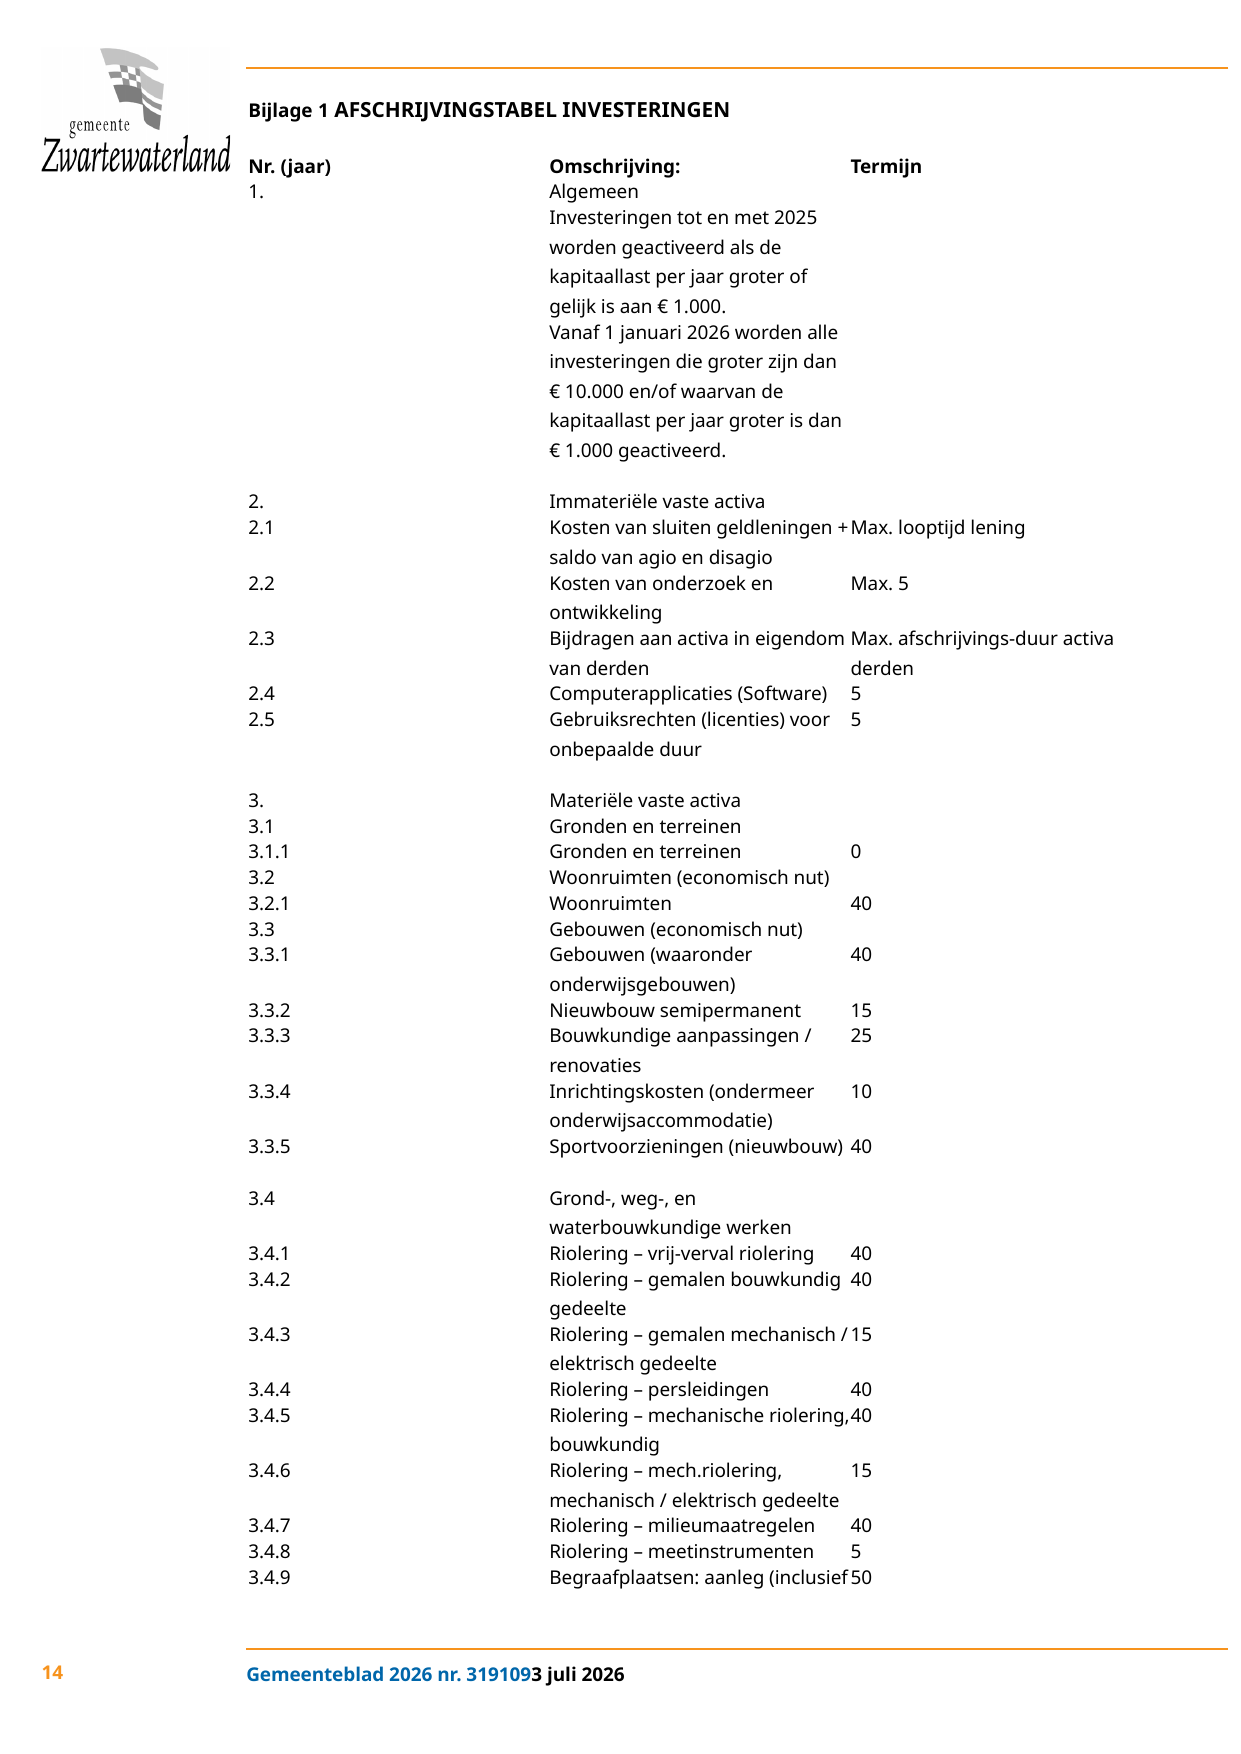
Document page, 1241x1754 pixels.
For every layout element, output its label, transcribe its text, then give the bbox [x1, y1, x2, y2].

table_cell 3.4.6 [248, 1458, 549, 1513]
table_cell 40 [850, 890, 1152, 916]
table_cell Riolering – milieumaatregelen [549, 1513, 850, 1538]
table_cell [248, 319, 549, 463]
table_cell 1. [248, 179, 549, 204]
table_cell Algemeen [549, 179, 850, 204]
table_cell [850, 179, 1152, 204]
table_cell [850, 864, 1152, 890]
table_cell 5 [850, 1539, 1152, 1564]
table_cell Bouwkundige aanpassingen / renovaties [549, 1023, 850, 1078]
table_cell Materiële vaste activa [549, 787, 850, 813]
table_cell 3.3 [248, 916, 549, 942]
table_cell Gronden en terreinen [549, 839, 850, 864]
table_cell Grond-, weg-, en waterbouwkundige werken [549, 1185, 850, 1240]
table_header Nr. (jaar) [248, 153, 549, 179]
table_cell Gronden en terreinen [549, 813, 850, 839]
table_cell 5 [850, 680, 1152, 706]
table_cell Max. 5 [850, 570, 1152, 625]
table_cell 40 [850, 1133, 1152, 1159]
table_cell 3.3.1 [248, 942, 549, 997]
table_cell 3.4.3 [248, 1321, 549, 1376]
table_cell 3.3.2 [248, 997, 549, 1023]
table_cell 3. [248, 787, 549, 813]
table_cell 3.4.7 [248, 1513, 549, 1538]
table_cell [850, 489, 1152, 514]
table_cell 3.4.8 [248, 1539, 549, 1564]
table_cell Inrichtingskosten (ondermeer onderwijsaccommodatie) [549, 1078, 850, 1133]
table_cell 10 [850, 1078, 1152, 1133]
table_cell Woonruimten (economisch nut) [549, 864, 850, 890]
table_cell 40 [850, 942, 1152, 997]
table_cell Kosten van onderzoek en ontwikkeling [549, 570, 850, 625]
table_cell [248, 761, 549, 787]
table_cell 15 [850, 997, 1152, 1023]
table_cell Riolering – vrij-verval riolering [549, 1240, 850, 1266]
table_cell Riolering – mech.riolering, mechanisch / elektrisch gedeelte [549, 1458, 850, 1513]
table_cell Riolering – mechanische riolering, bouwkundig [549, 1402, 850, 1457]
table_header Omschrijving: [549, 153, 850, 179]
table_cell Vanaf 1 januari 2026 worden alle investeringen die groter zijn dan € 10.000 en/of waarvan de kapitaallast per jaar groter is dan € 1.000 geactiveerd. [549, 319, 850, 463]
table_cell [850, 205, 1152, 319]
table_cell 3.1 [248, 813, 549, 839]
table_cell 0 [850, 839, 1152, 864]
table_cell [850, 787, 1152, 813]
picture [41, 47, 231, 172]
table_cell [248, 463, 549, 489]
table_cell 2. [248, 489, 549, 514]
table_cell [248, 205, 549, 319]
text Bijlage 1 AFSCHRIJVINGSTABEL INVESTERINGEN [248, 95, 1152, 123]
table_cell 3.4.5 [248, 1402, 549, 1457]
table_cell Gebouwen (economisch nut) [549, 916, 850, 942]
table_cell [850, 813, 1152, 839]
table_cell 3.3.4 [248, 1078, 549, 1133]
table_cell 2.1 [248, 515, 549, 570]
table_cell 3.4.4 [248, 1376, 549, 1402]
table_cell 50 [850, 1564, 1152, 1590]
table_cell 40 [850, 1513, 1152, 1538]
table_cell 2.3 [248, 625, 549, 680]
table_cell [549, 463, 850, 489]
table_cell [549, 761, 850, 787]
table_cell 3.4.9 [248, 1564, 549, 1590]
table_cell 2.5 [248, 706, 549, 761]
table_cell Gebouwen (waaronder onderwijsgebouwen) [549, 942, 850, 997]
table_cell Kosten van sluiten geldleningen + saldo van agio en disagio [549, 515, 850, 570]
table_cell Gebruiksrechten (licenties) voor onbepaalde duur [549, 706, 850, 761]
table_cell 2.4 [248, 680, 549, 706]
table_cell [248, 1159, 549, 1185]
table_cell Woonruimten [549, 890, 850, 916]
table_cell 3.3.5 [248, 1133, 549, 1159]
table_cell Investeringen tot en met 2025 worden geactiveerd als de kapitaallast per jaar groter of gelijk is aan € 1.000. [549, 205, 850, 319]
table_cell 40 [850, 1266, 1152, 1321]
table_cell 15 [850, 1321, 1152, 1376]
table_cell 15 [850, 1458, 1152, 1513]
table_cell Nieuwbouw semipermanent [549, 997, 850, 1023]
table_cell Max. looptijd lening [850, 515, 1152, 570]
table_cell Begraafplaatsen: aanleg (inclusief [549, 1564, 850, 1590]
table_cell 40 [850, 1240, 1152, 1266]
table_cell Riolering – gemalen bouwkundig gedeelte [549, 1266, 850, 1321]
table_cell 3.1.1 [248, 839, 549, 864]
table_cell 3.2.1 [248, 890, 549, 916]
table_cell Computerapplicaties (Software) [549, 680, 850, 706]
table_cell Riolering – persleidingen [549, 1376, 850, 1402]
table_header Termijn [850, 153, 1152, 179]
table_cell [850, 319, 1152, 463]
table_cell [850, 761, 1152, 787]
table_cell 3.3.3 [248, 1023, 549, 1078]
table_cell 3.2 [248, 864, 549, 890]
table_cell Sportvoorzieningen (nieuwbouw) [549, 1133, 850, 1159]
table_cell Immateriële vaste activa [549, 489, 850, 514]
table_cell Max. afschrijvings-duur activa derden [850, 625, 1152, 680]
table_cell [549, 1159, 850, 1185]
table_cell [850, 1159, 1152, 1185]
table_cell Riolering – meetinstrumenten [549, 1539, 850, 1564]
table_cell 40 [850, 1376, 1152, 1402]
table_cell 5 [850, 706, 1152, 761]
table_cell 3.4.2 [248, 1266, 549, 1321]
table_cell Bijdragen aan activa in eigendom van derden [549, 625, 850, 680]
table_cell [850, 1185, 1152, 1240]
table_cell 2.2 [248, 570, 549, 625]
table_cell 25 [850, 1023, 1152, 1078]
table_cell 3.4 [248, 1185, 549, 1240]
table_cell 3.4.1 [248, 1240, 549, 1266]
table_cell 40 [850, 1402, 1152, 1457]
table_cell [850, 463, 1152, 489]
table_cell Riolering – gemalen mechanisch / elektrisch gedeelte [549, 1321, 850, 1376]
table_cell [850, 916, 1152, 942]
